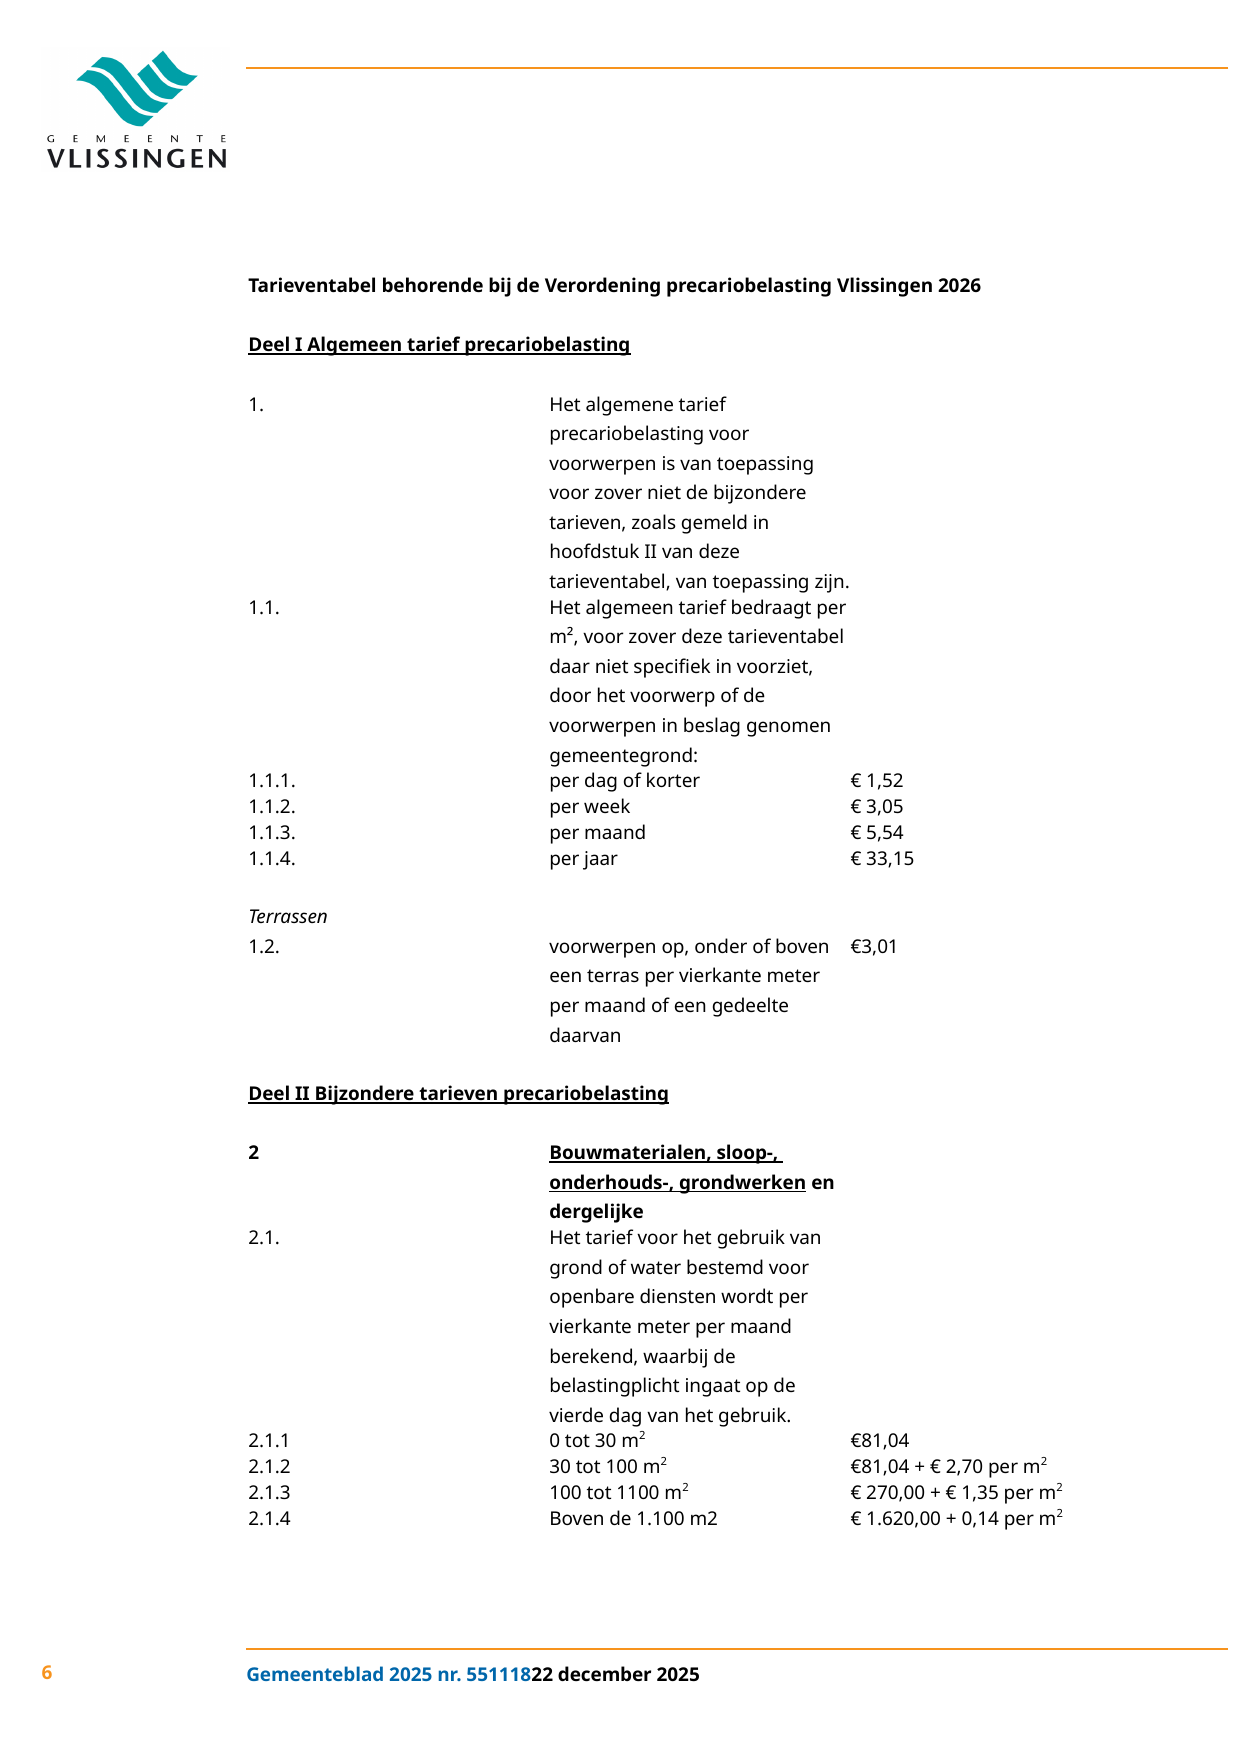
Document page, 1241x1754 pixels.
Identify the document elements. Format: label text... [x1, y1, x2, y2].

table_cell 2.1.1 [248, 1428, 549, 1453]
table_header [850, 1140, 1152, 1224]
picture [41, 47, 231, 172]
table_cell € 3,05 [850, 793, 1152, 819]
table_cell 0 tot 30 m2 [549, 1428, 850, 1453]
table_cell Het algemeen tarief bedraagt per m², voor zover deze tarieventabel daar niet specifiek in voorziet, door het voorwerp of de voorwerpen in beslag genomen gemeentegrond: [549, 594, 850, 768]
table_cell Het tarief voor het gebruik van grond of water bestemd voor openbare diensten wordt per vierkante meter per maand berekend, waarbij de belastingplicht ingaat op de vierde dag van het gebruik. [549, 1225, 850, 1428]
table_header 2 [248, 1140, 549, 1224]
table_cell 2.1. [248, 1225, 549, 1428]
table_header Het algemene tarief precariobelasting voor voorwerpen is van toepassing voor zover niet de bijzondere tarieven, zoals gemeld in hoofdstuk II van deze tarieventabel, van toepassing zijn. [549, 391, 850, 594]
table_header €3,01 [850, 933, 1152, 1047]
table_cell 2.1.2 [248, 1454, 549, 1479]
table_cell 1.1.3. [248, 819, 549, 845]
table_cell €81,04 + € 2,70 per m2 [850, 1454, 1152, 1479]
text Deel I Algemeen tarief precariobelasting [248, 331, 1152, 357]
table_cell € 33,15 [850, 845, 1152, 871]
table_cell 1.1.4. [248, 845, 549, 871]
table_cell Boven de 1.100 m2 [549, 1505, 850, 1531]
text Terrassen [248, 903, 1152, 929]
table_cell 2.1.3 [248, 1479, 549, 1505]
table_cell € 270,00 + € 1,35 per m2 [850, 1479, 1152, 1505]
table_cell € 5,54 [850, 819, 1152, 845]
table_cell € 1.620,00 + 0,14 per m2 [850, 1505, 1152, 1531]
table_header 1.2. [248, 933, 549, 1047]
table_header Bouwmaterialen, sloop-, onderhouds-, grondwerken en dergelijke [549, 1140, 850, 1224]
table_cell €81,04 [850, 1428, 1152, 1453]
table_cell 30 tot 100 m2 [549, 1454, 850, 1479]
table_cell 1.1.1. [248, 768, 549, 793]
table_cell per jaar [549, 845, 850, 871]
text Tarieventabel behorende bij de Verordening precariobelasting Vlissingen 2026 [248, 272, 1152, 298]
table_cell per maand [549, 819, 850, 845]
table_header 1. [248, 391, 549, 594]
table_cell [850, 594, 1152, 768]
table_header [850, 391, 1152, 594]
table_cell 2.1.4 [248, 1505, 549, 1531]
table_cell 1.1. [248, 594, 549, 768]
table_cell 1.1.2. [248, 793, 549, 819]
table_cell 100 tot 1100 m2 [549, 1479, 850, 1505]
table_cell per week [549, 793, 850, 819]
table_cell € 1,52 [850, 768, 1152, 793]
table_header voorwerpen op, onder of boven een terras per vierkante meter per maand of een gedeelte daarvan [549, 933, 850, 1047]
table_cell [850, 1225, 1152, 1428]
text Deel II Bijzondere tarieven precariobelasting [248, 1080, 1152, 1106]
table_cell per dag of korter [549, 768, 850, 793]
